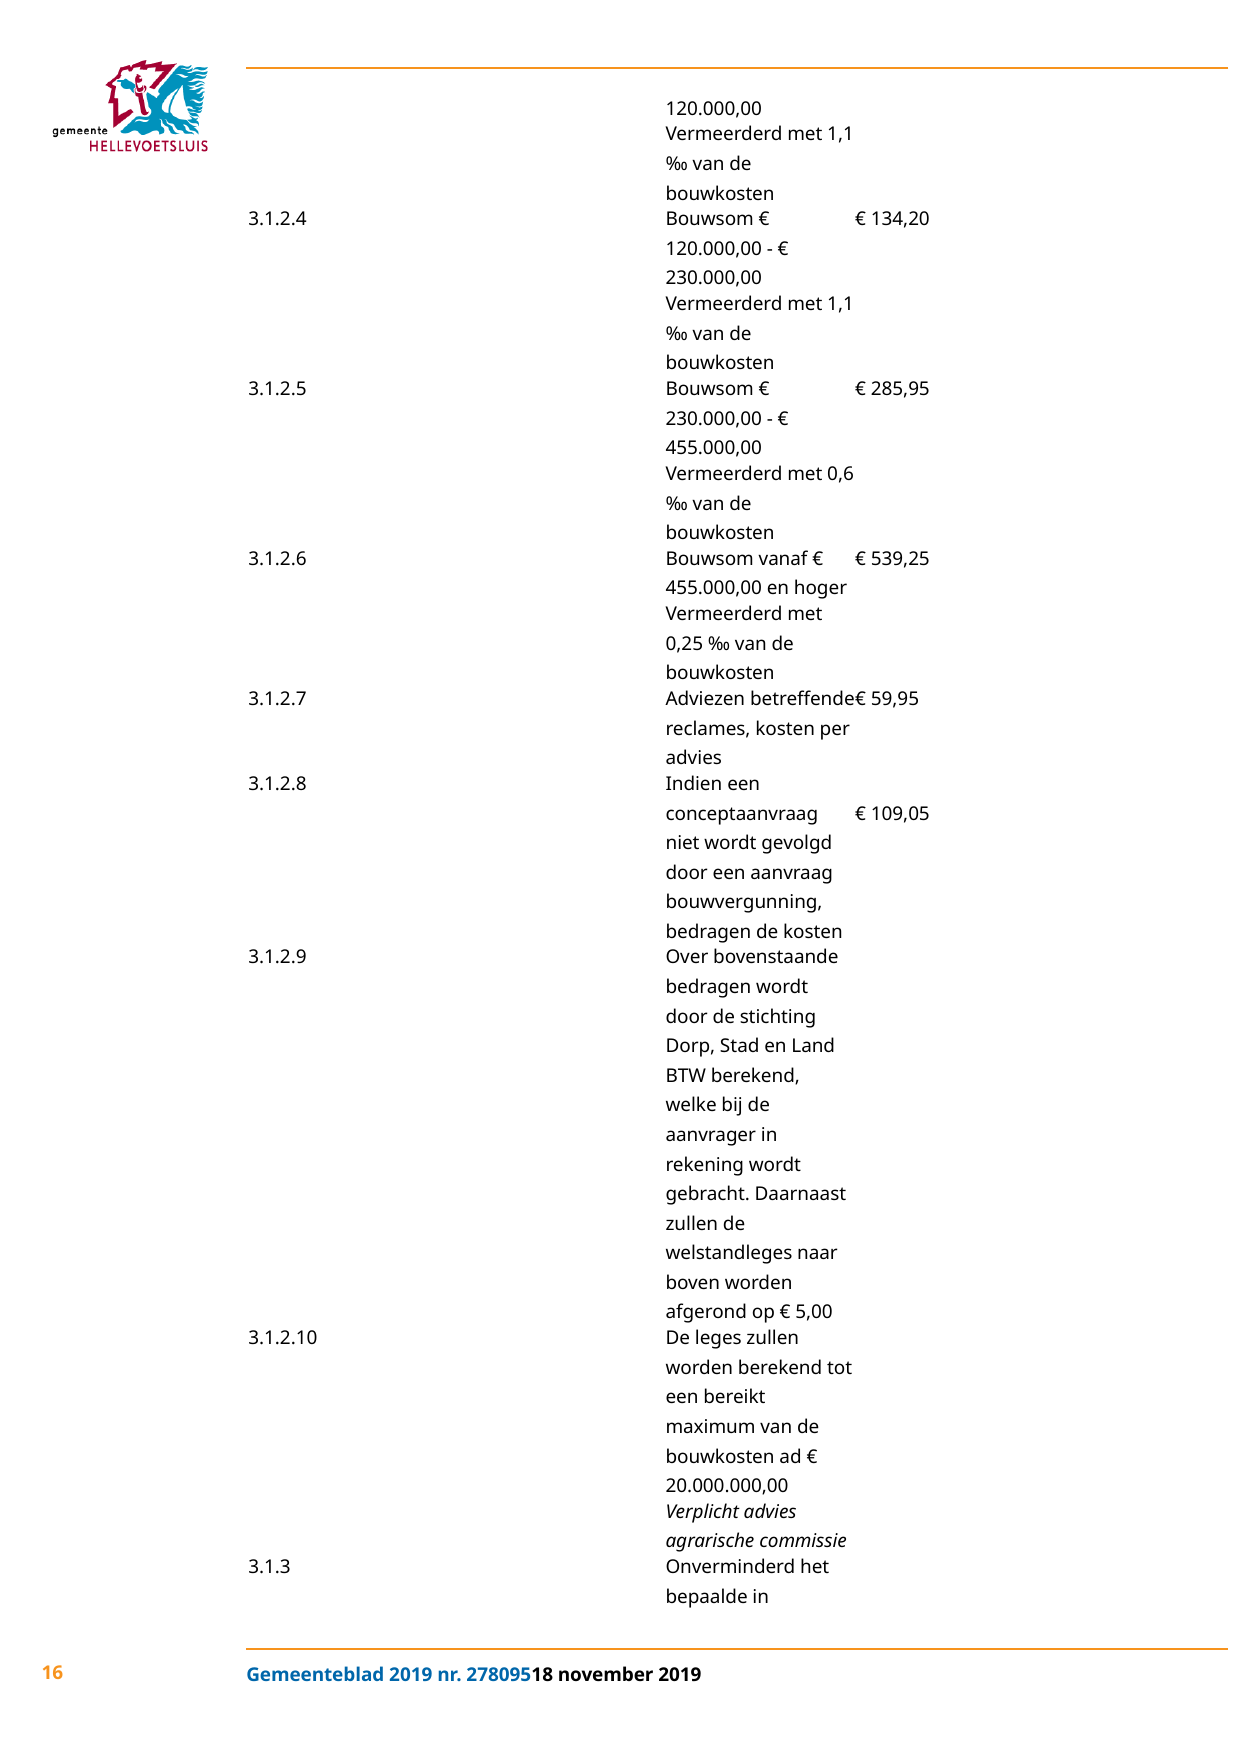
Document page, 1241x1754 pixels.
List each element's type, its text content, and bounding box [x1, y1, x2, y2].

table_cell Vermeerderd met 1,1 ‰ van de bouwkosten [665, 121, 855, 205]
table_cell 120.000,00 [665, 95, 855, 121]
table_cell € 109,05 [855, 770, 948, 944]
table_cell 3.1.2.4 [248, 205, 665, 290]
table_cell 3.1.2.10 [248, 1325, 665, 1498]
table_cell [248, 460, 665, 545]
table_cell [248, 600, 665, 685]
table_cell Vermeerderd met 0,25 ‰ van de bouwkosten [665, 600, 855, 685]
table_cell Bouwsom € 120.000,00 - € 230.000,00 [665, 205, 855, 290]
table_cell € 539,25 [855, 545, 948, 600]
table_cell [855, 460, 948, 545]
table_cell [248, 290, 665, 375]
picture [41, 47, 231, 172]
table_cell [855, 290, 948, 375]
table_cell 3.1.2.5 [248, 375, 665, 460]
table_cell [855, 944, 948, 1324]
table_cell 3.1.2.8 [248, 770, 665, 944]
table_cell [855, 121, 948, 205]
table_cell 3.1.2.9 [248, 944, 665, 1324]
table_cell Verplicht advies agrarische commissie [665, 1498, 855, 1553]
table_cell Vermeerderd met 0,6 ‰ van de bouwkosten [665, 460, 855, 545]
table_cell [855, 1498, 948, 1553]
table_cell 3.1.2.7 [248, 685, 665, 770]
table_cell Onverminderd het bepaalde in [665, 1554, 855, 1609]
table_cell € 285,95 [855, 375, 948, 460]
table_cell Over bovenstaande bedragen wordt door de stichting Dorp, Stad en Land BTW berekend, welke bij de aanvrager in rekening wordt gebracht. Daarnaast zullen de welstandleges naar boven worden afgerond op € 5,00 [665, 944, 855, 1324]
table_cell [855, 600, 948, 685]
table_cell De leges zullen worden berekend tot een bereikt maximum van de bouwkosten ad € 20.000.000,00 [665, 1325, 855, 1498]
table_cell [855, 1554, 948, 1609]
table_cell [248, 95, 665, 121]
table_cell Bouwsom € 230.000,00 - € 455.000,00 [665, 375, 855, 460]
table_cell [248, 121, 665, 205]
table_cell [248, 1498, 665, 1553]
table_cell 3.1.2.6 [248, 545, 665, 600]
table_cell € 134,20 [855, 205, 948, 290]
table_cell [855, 1325, 948, 1498]
table_cell Indien een conceptaanvraag niet wordt gevolgd door een aanvraag bouwvergunning, bedragen de kosten [665, 770, 855, 944]
table_cell € 59,95 [855, 685, 948, 770]
table_cell Adviezen betreffende reclames, kosten per advies [665, 685, 855, 770]
table_cell 3.1.3 [248, 1554, 665, 1609]
table_cell [855, 95, 948, 121]
table_cell Vermeerderd met 1,1 ‰ van de bouwkosten [665, 290, 855, 375]
table_cell Bouwsom vanaf € 455.000,00 en hoger [665, 545, 855, 600]
